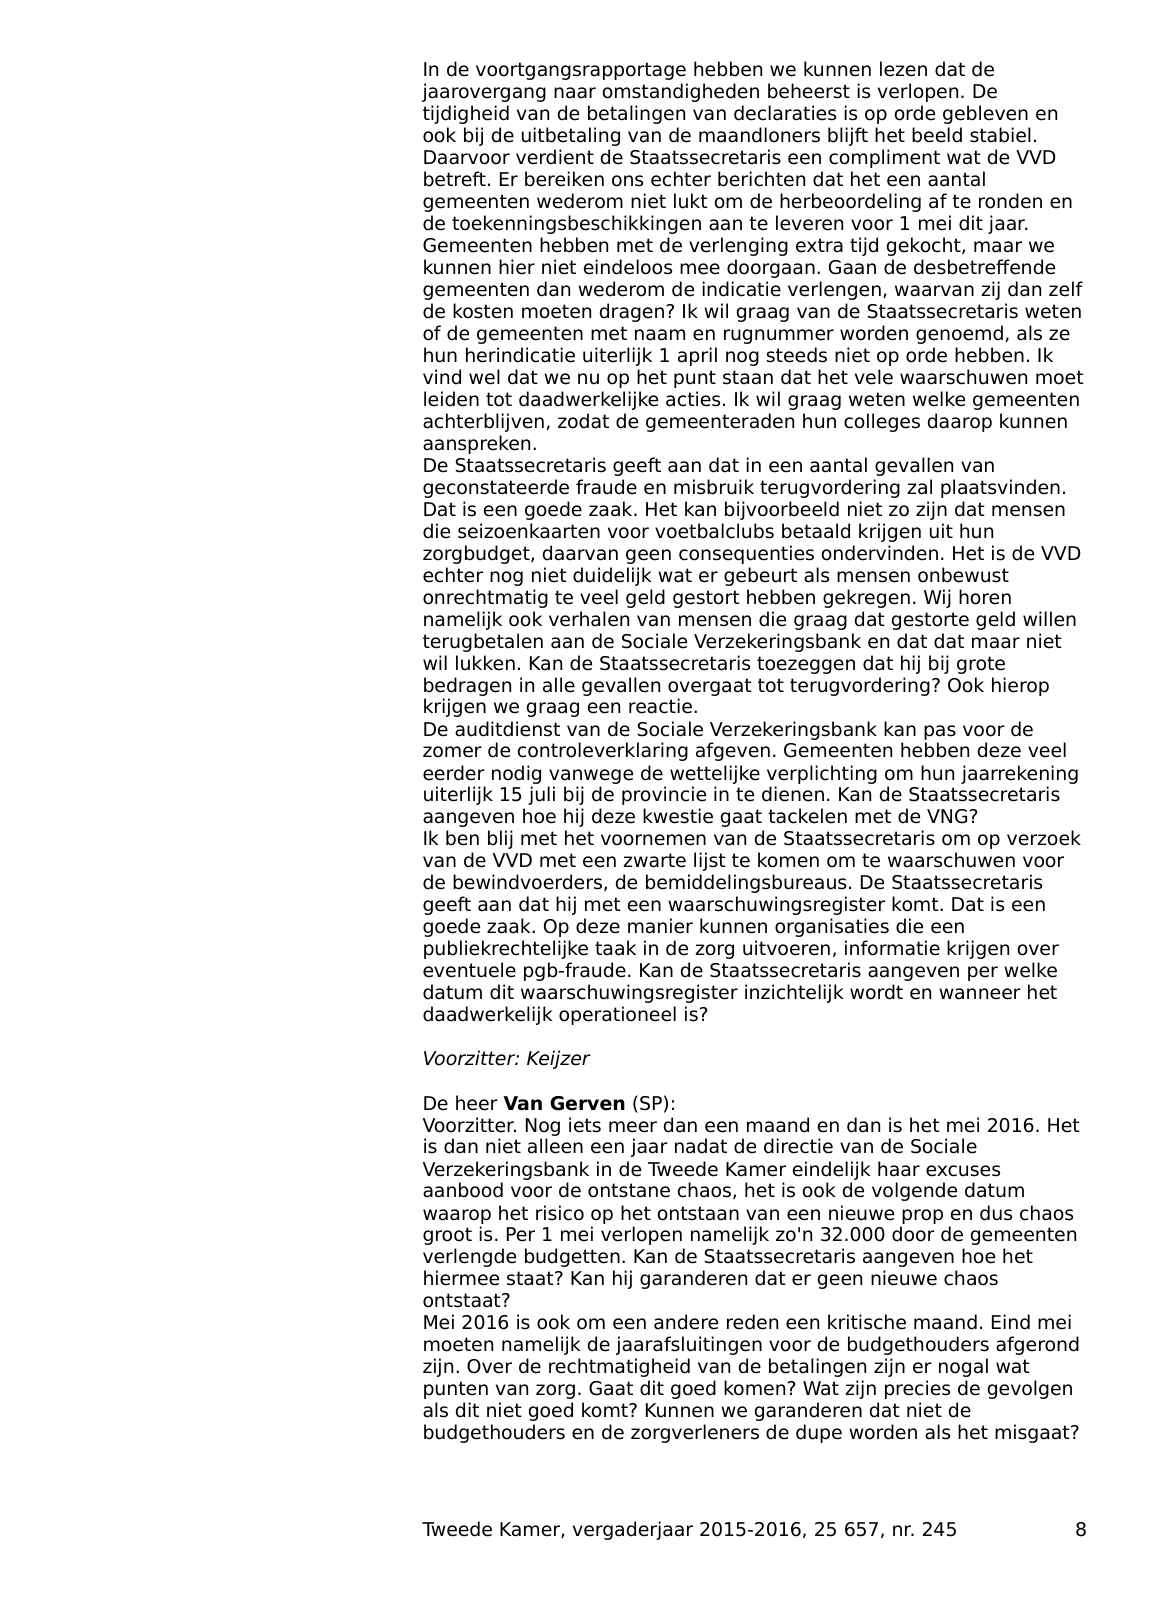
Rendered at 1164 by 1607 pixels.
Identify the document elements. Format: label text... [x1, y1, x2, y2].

text De heer Van Gerven (SP): [422, 1092, 1087, 1114]
text Ik ben blij met het voornemen van de Staatssecretaris om op verzoek van de VVD met een zwarte lijst te komen om te waarschuwen voor de bewindvoerders, de bemiddelingsbureaus. De Staatssecretaris geeft aan dat hij met een waarschuwingsregister komt. Dat is een goede zaak. Op deze manier kunnen organisaties die een publiekrechtelijke taak in de zorg uitvoeren, informatie krijgen over eventuele pgb-fraude. Kan de Staatssecretaris aangeven per welke datum dit waarschuwingsregister inzichtelijk wordt en wanneer het daadwerkelijk operationeel is? [422, 828, 1087, 1026]
subtitle Voorzitter: Keijzer [422, 1048, 1087, 1070]
text De Staatssecretaris geeft aan dat in een aantal gevallen van geconstateerde fraude en misbruik terugvordering zal plaatsvinden. Dat is een goede zaak. Het kan bijvoorbeeld niet zo zijn dat mensen die seizoenkaarten voor voetbalclubs betaald krijgen uit hun zorgbudget, daarvan geen consequenties ondervinden. Het is de VVD echter nog niet duidelijk wat er gebeurt als mensen onbewust onrechtmatig te veel geld gestort hebben gekregen. Wij horen namelijk ook verhalen van mensen die graag dat gestorte geld willen terugbetalen aan de Sociale Verzekeringsbank en dat dat maar niet wil lukken. Kan de Staatssecretaris toezeggen dat hij bij grote bedragen in alle gevallen overgaat tot terugvordering? Ook hierop krijgen we graag een reactie. [422, 455, 1087, 718]
text Mei 2016 is ook om een andere reden een kritische maand. Eind mei moeten namelijk de jaarafsluitingen voor de budgethouders afgerond zijn. Over de rechtmatigheid van de betalingen zijn er nogal wat punten van zorg. Gaat dit goed komen? Wat zijn precies de gevolgen als dit niet goed komt? Kunnen we garanderen dat niet de budgethouders en de zorgverleners de dupe worden als het misgaat? [422, 1312, 1087, 1444]
text In de voortgangsrapportage hebben we kunnen lezen dat de jaarovergang naar omstandigheden beheerst is verlopen. De tijdigheid van de betalingen van declaraties is op orde gebleven en ook bij de uitbetaling van de maandloners blijft het beeld stabiel. Daarvoor verdient de Staatssecretaris een compliment wat de VVD betreft. Er bereiken ons echter berichten dat het een aantal gemeenten wederom niet lukt om de herbeoordeling af te ronden en de toekenningsbeschikkingen aan te leveren voor 1 mei dit jaar. Gemeenten hebben met de verlenging extra tijd gekocht, maar we kunnen hier niet eindeloos mee doorgaan. Gaan de desbetreffende gemeenten dan wederom de indicatie verlengen, waarvan zij dan zelf de kosten moeten dragen? Ik wil graag van de Staatssecretaris weten of de gemeenten met naam en rugnummer worden genoemd, als ze hun herindicatie uiterlijk 1 april nog steeds niet op orde hebben. Ik vind wel dat we nu op het punt staan dat het vele waarschuwen moet leiden tot daadwerkelijke acties. Ik wil graag weten welke gemeenten achterblijven, zodat de gemeenteraden hun colleges daarop kunnen aanspreken. [422, 59, 1087, 455]
text Voorzitter. Nog iets meer dan een maand en dan is het mei 2016. Het is dan niet alleen een jaar nadat de directie van de Sociale Verzekeringsbank in de Tweede Kamer eindelijk haar excuses aanbood voor de ontstane chaos, het is ook de volgende datum waarop het risico op het ontstaan van een nieuwe prop en dus chaos groot is. Per 1 mei verlopen namelijk zo'n 32.000 door de gemeenten verlengde budgetten. Kan de Staatssecretaris aangeven hoe het hiermee staat? Kan hij garanderen dat er geen nieuwe chaos ontstaat? [422, 1114, 1087, 1312]
text De auditdienst van de Sociale Verzekeringsbank kan pas voor de zomer de controleverklaring afgeven. Gemeenten hebben deze veel eerder nodig vanwege de wettelijke verplichting om hun jaarrekening uiterlijk 15 juli bij de provincie in te dienen. Kan de Staatssecretaris aangeven hoe hij deze kwestie gaat tackelen met de VNG? [422, 718, 1087, 828]
